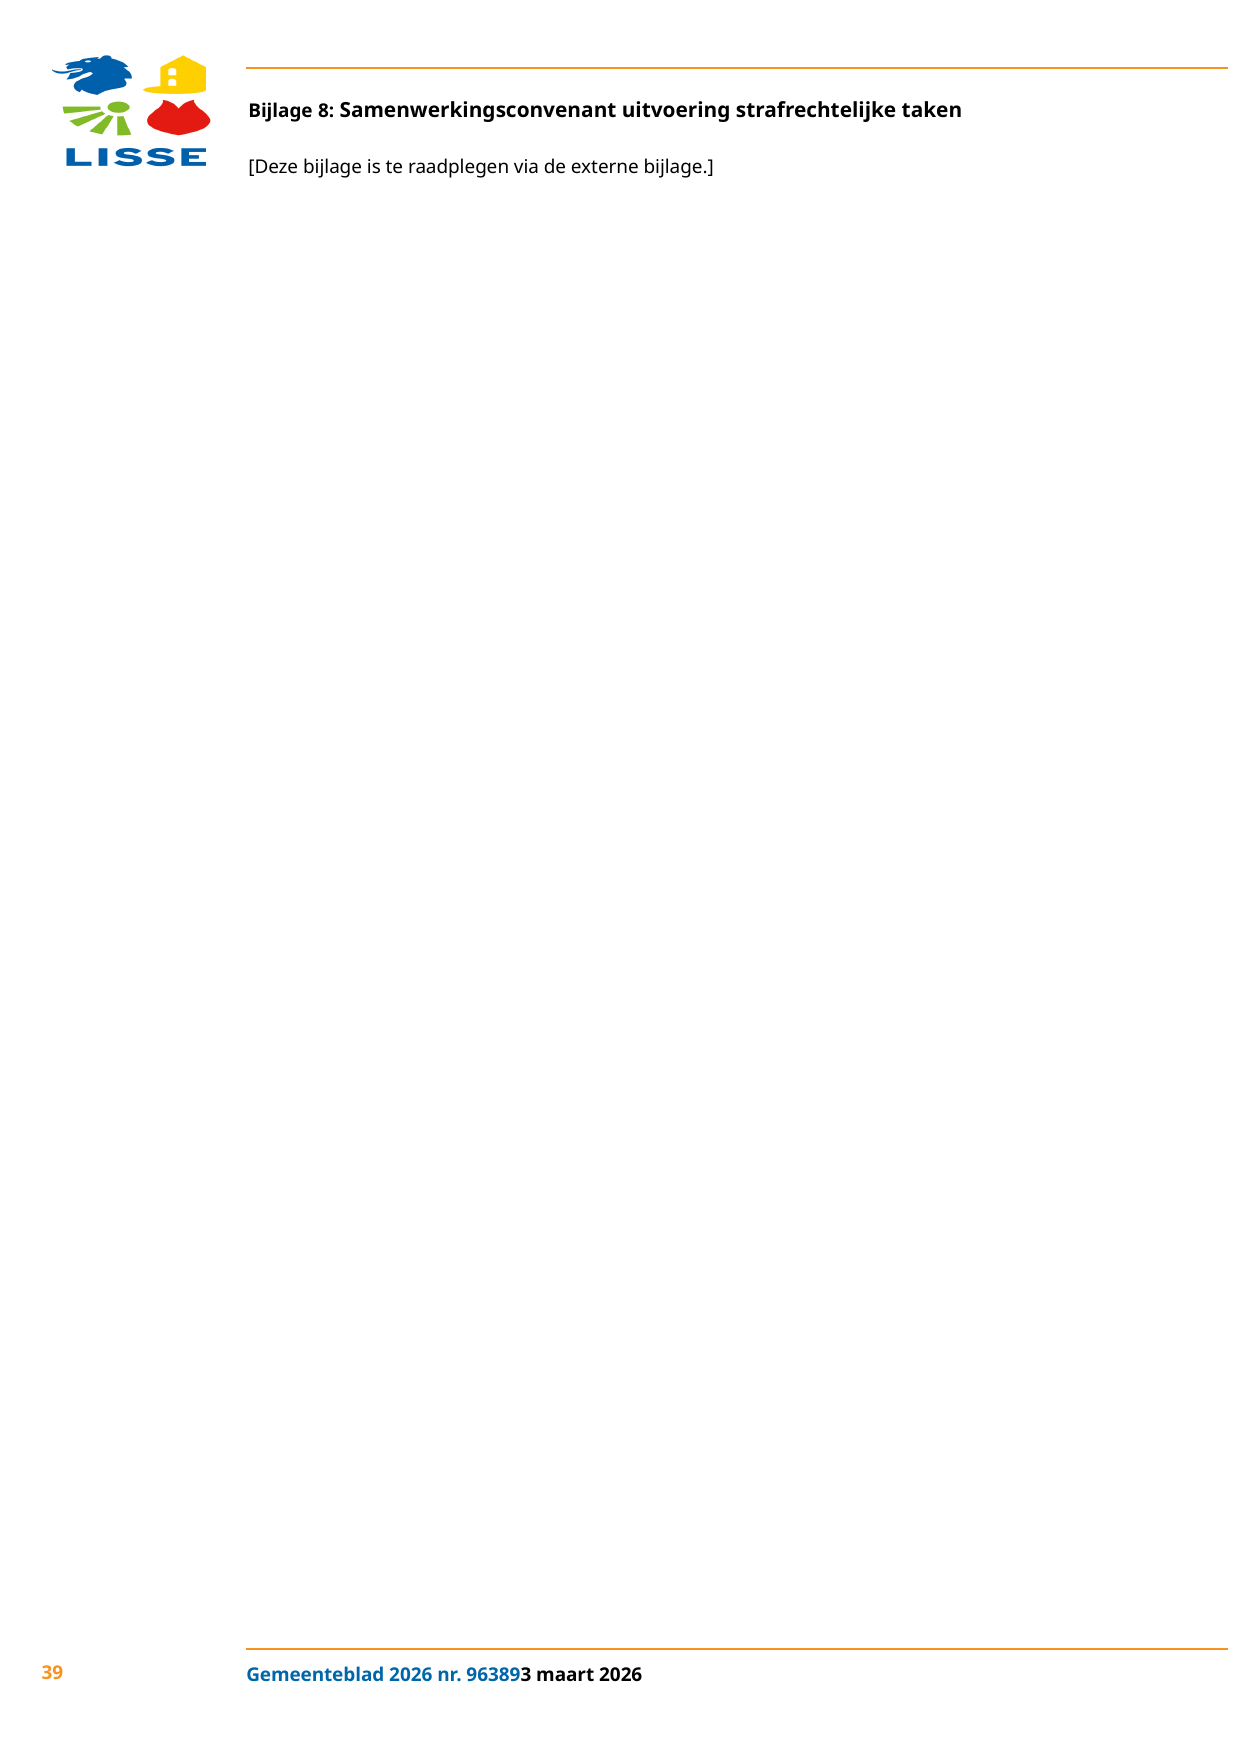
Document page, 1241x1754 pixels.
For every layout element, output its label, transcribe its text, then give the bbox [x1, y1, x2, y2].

text [Deze bijlage is te raadplegen via de externe bijlage.] [248, 153, 1152, 179]
picture [41, 47, 231, 172]
text Bijlage 8: Samenwerkingsconvenant uitvoering strafrechtelijke taken [248, 95, 1152, 123]
